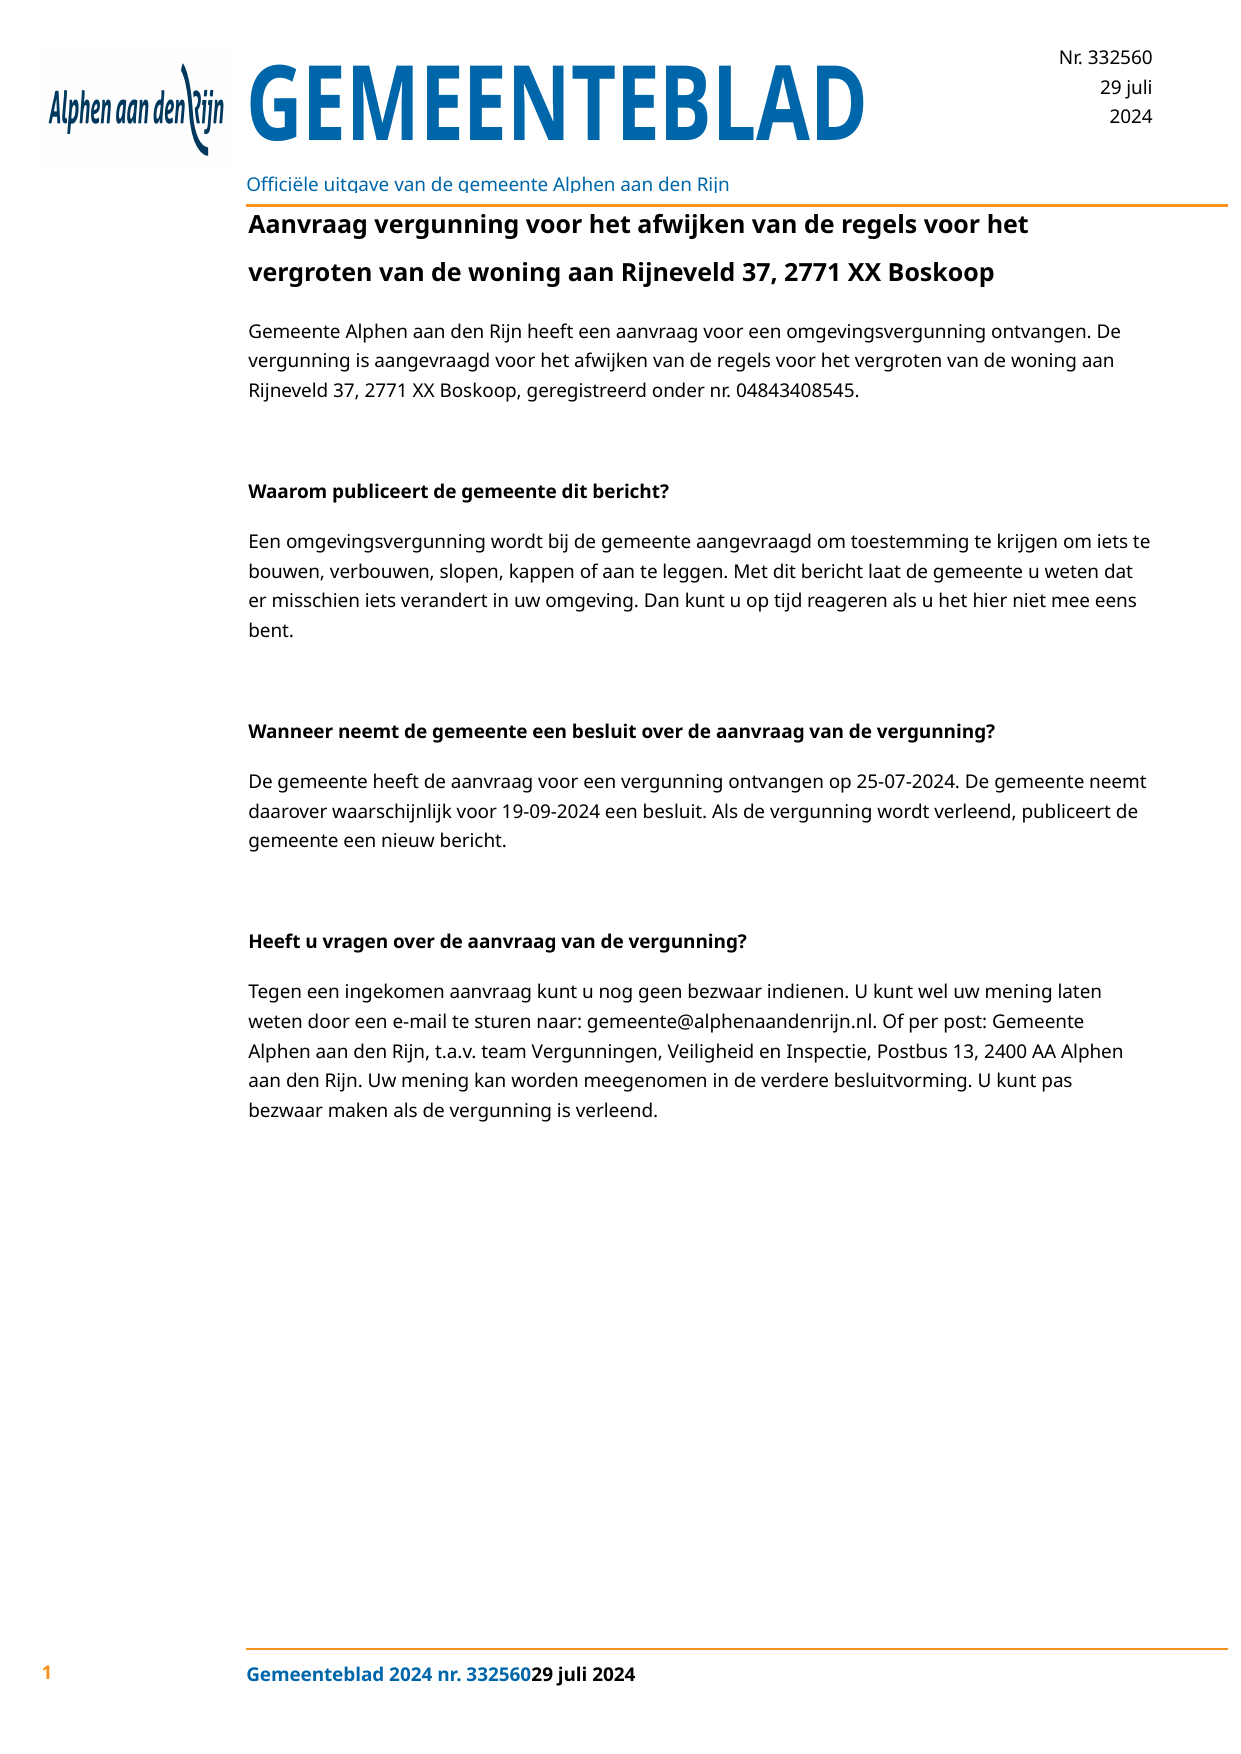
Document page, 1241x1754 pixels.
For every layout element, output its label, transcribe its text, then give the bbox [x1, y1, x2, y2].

text Waarom publiceert de gemeente dit bericht? [248, 478, 1152, 504]
text Gemeente Alphen aan den Rijn heeft een aanvraag voor een omgevingsvergunning ontvangen. De vergunning is aangevraagd voor het afwijken van de regels voor het vergroten van de woning aan Rijneveld 37, 2771 XX Boskoop, geregistreerd onder nr. 04843408545. [248, 318, 1152, 403]
text Aanvraag vergunning voor het afwijken van de regels voor het vergroten van de woning aan Rijneveld 37, 2771 XX Boskoop [248, 207, 1152, 288]
text De gemeente heeft de aanvraag voor een vergunning ontvangen op 25-07-2024. De gemeente neemt daarover waarschijnlijk voor 19-09-2024 een besluit. Als de vergunning wordt verleend, publiceert de gemeente een nieuw bericht. [248, 768, 1152, 853]
picture [41, 47, 231, 172]
text Heeft u vragen over de aanvraag van de vergunning? [248, 928, 1152, 954]
text Een omgevingsvergunning wordt bij de gemeente aangevraagd om toestemming te krijgen om iets te bouwen, verbouwen, slopen, kappen of aan te leggen. Met dit bericht laat de gemeente u weten dat er misschien iets verandert in uw omgeving. Dan kunt u op tijd reageren als u het hier niet mee eens bent. [248, 528, 1152, 643]
text Tegen een ingekomen aanvraag kunt u nog geen bezwaar indienen. U kunt wel uw mening laten weten door een e-mail te sturen naar: gemeente@alphenaandenrijn.nl. Of per post: Gemeente Alphen aan den Rijn, t.a.v. team Vergunningen, Veiligheid en Inspectie, Postbus 13, 2400 AA Alphen aan den Rijn. Uw mening kan worden meegenomen in de verdere besluitvorming. U kunt pas bezwaar maken als de vergunning is verleend. [248, 979, 1152, 1123]
text Wanneer neemt de gemeente een besluit over de aanvraag van de vergunning? [248, 718, 1152, 744]
